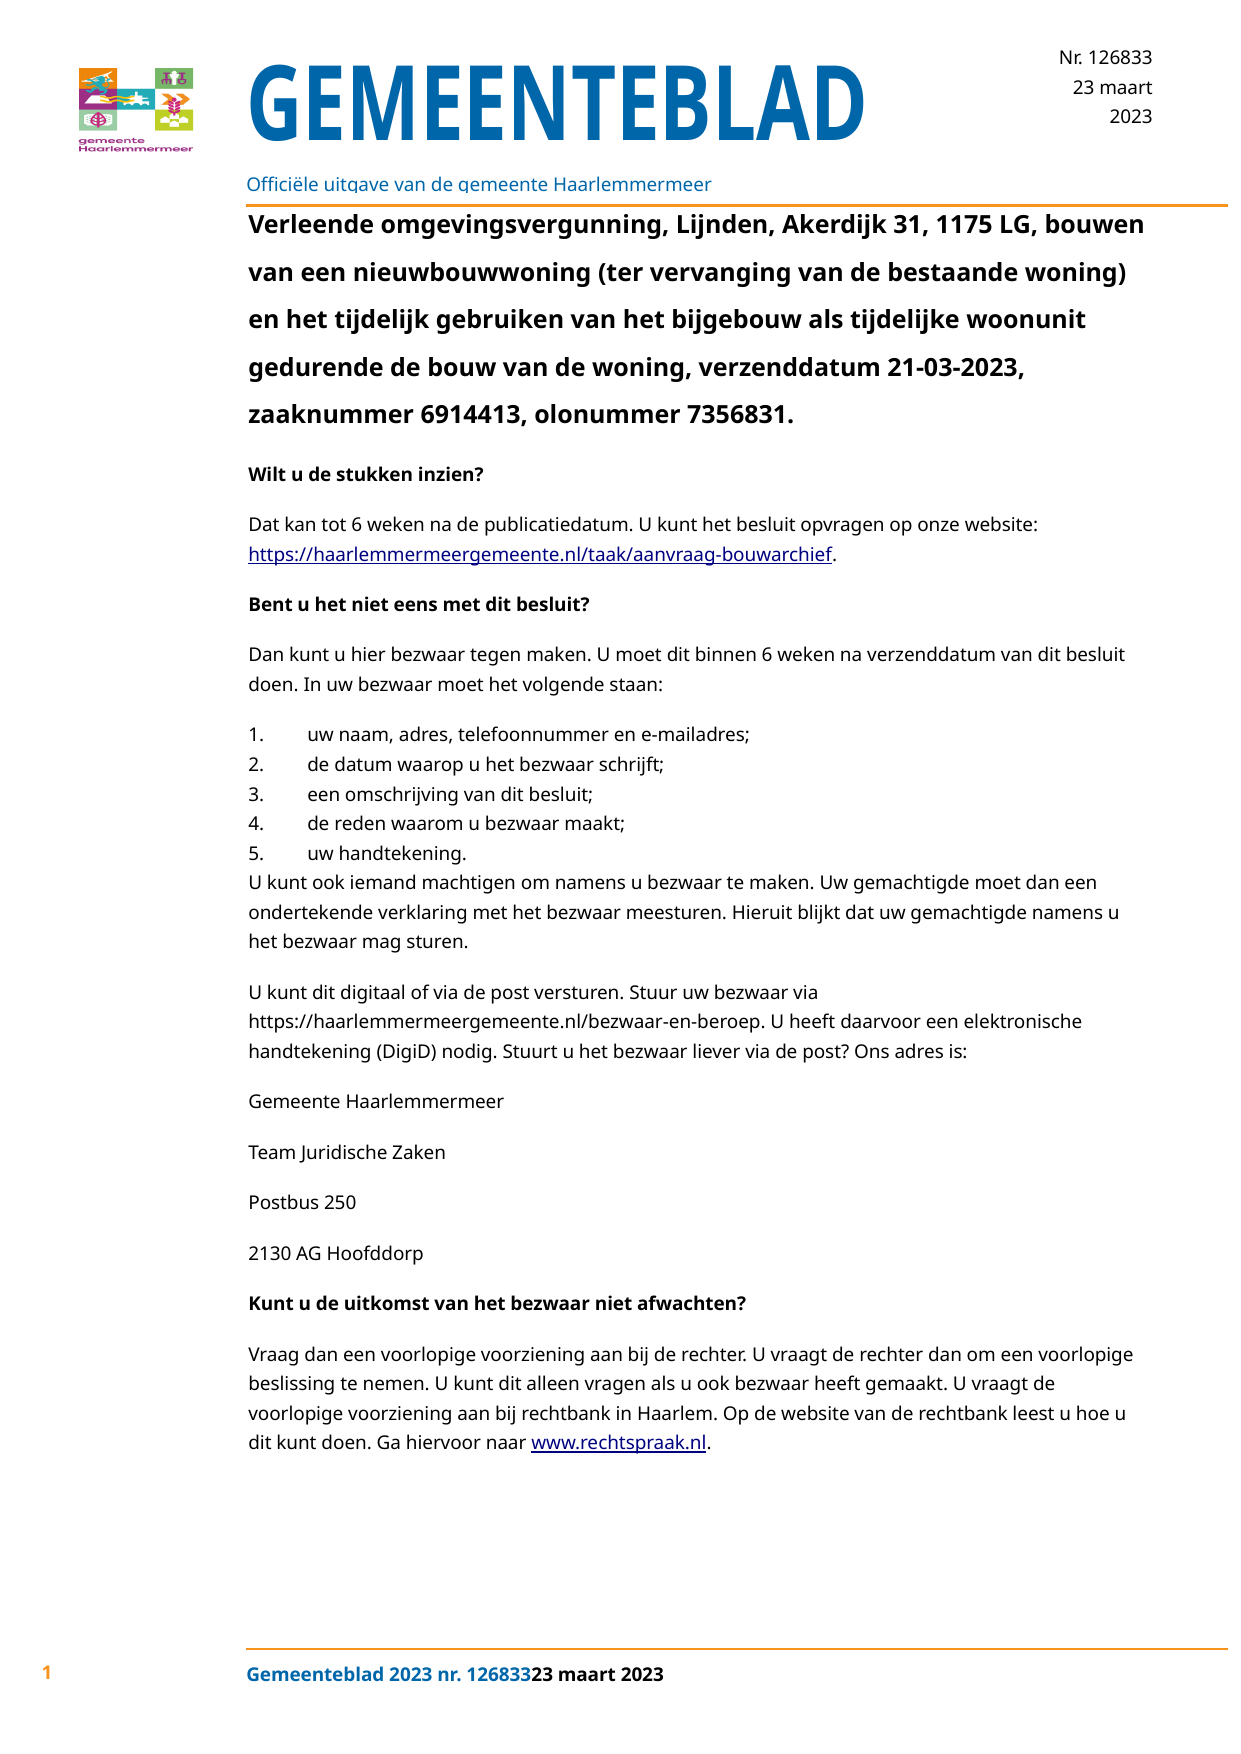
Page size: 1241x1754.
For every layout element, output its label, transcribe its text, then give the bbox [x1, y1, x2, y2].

text Dat kan tot 6 weken na de publicatiedatum. U kunt het besluit opvragen op onze website: https://haarlemmermeergemeente.nl/taak/aanvraag-bouwarchief. [248, 511, 1152, 566]
text Dan kunt u hier bezwaar tegen maken. U moet dit binnen 6 weken na verzenddatum van dit besluit doen. In uw bezwaar moet het volgende staan: [248, 642, 1152, 697]
list de reden waarom u bezwaar maakt; [248, 810, 1152, 836]
text U kunt ook iemand machtigen om namens u bezwaar te maken. Uw gemachtigde moet dan een ondertekende verklaring met het bezwaar meesturen. Hieruit blijkt dat uw gemachtigde namens u het bezwaar mag sturen. [248, 869, 1152, 954]
text U kunt dit digitaal of via de post versturen. Stuur uw bezwaar via https://haarlemmermeergemeente.nl/bezwaar-en-beroep. U heeft daarvoor een elektronische handtekening (DigiD) nodig. Stuurt u het bezwaar liever via de post? Ons adres is: [248, 979, 1152, 1064]
text Team Juridische Zaken [248, 1139, 1152, 1165]
list een omschrijving van dit besluit; [248, 781, 1152, 806]
list uw naam, adres, telefoonnummer en e-mailadres; [248, 722, 1152, 747]
text Bent u het niet eens met dit besluit? [248, 591, 1152, 617]
text 2130 AG Hoofddorp [248, 1240, 1152, 1266]
picture [41, 47, 231, 172]
text Postbus 250 [248, 1189, 1152, 1215]
text Vraag dan een voorlopige voorziening aan bij de rechter. U vraagt de rechter dan om een voorlopige beslissing te nemen. U kunt dit alleen vragen als u ook bezwaar heeft gemaakt. U vraagt de voorlopige voorziening aan bij rechtbank in Haarlem. Op de website van de rechtbank leest u hoe u dit kunt doen. Ga hiervoor naar www.rechtspraak.nl. [248, 1341, 1152, 1455]
list uw handtekening. [248, 840, 1152, 866]
text Kunt u de uitkomst van het bezwaar niet afwachten? [248, 1290, 1152, 1316]
text Wilt u de stukken inzien? [248, 461, 1152, 486]
text Gemeente Haarlemmermeer [248, 1089, 1152, 1114]
text Verleende omgevingsvergunning, Lijnden, Akerdijk 31, 1175 LG, bouwen van een nieuwbouwwoning (ter vervanging van de bestaande woning) en het tijdelijk gebruiken van het bijgebouw als tijdelijke woonunit gedurende de bouw van de woning, verzenddatum 21-03-2023, zaaknummer 6914413, olonummer 7356831. [248, 207, 1152, 431]
list de datum waarop u het bezwaar schrijft; [248, 751, 1152, 777]
